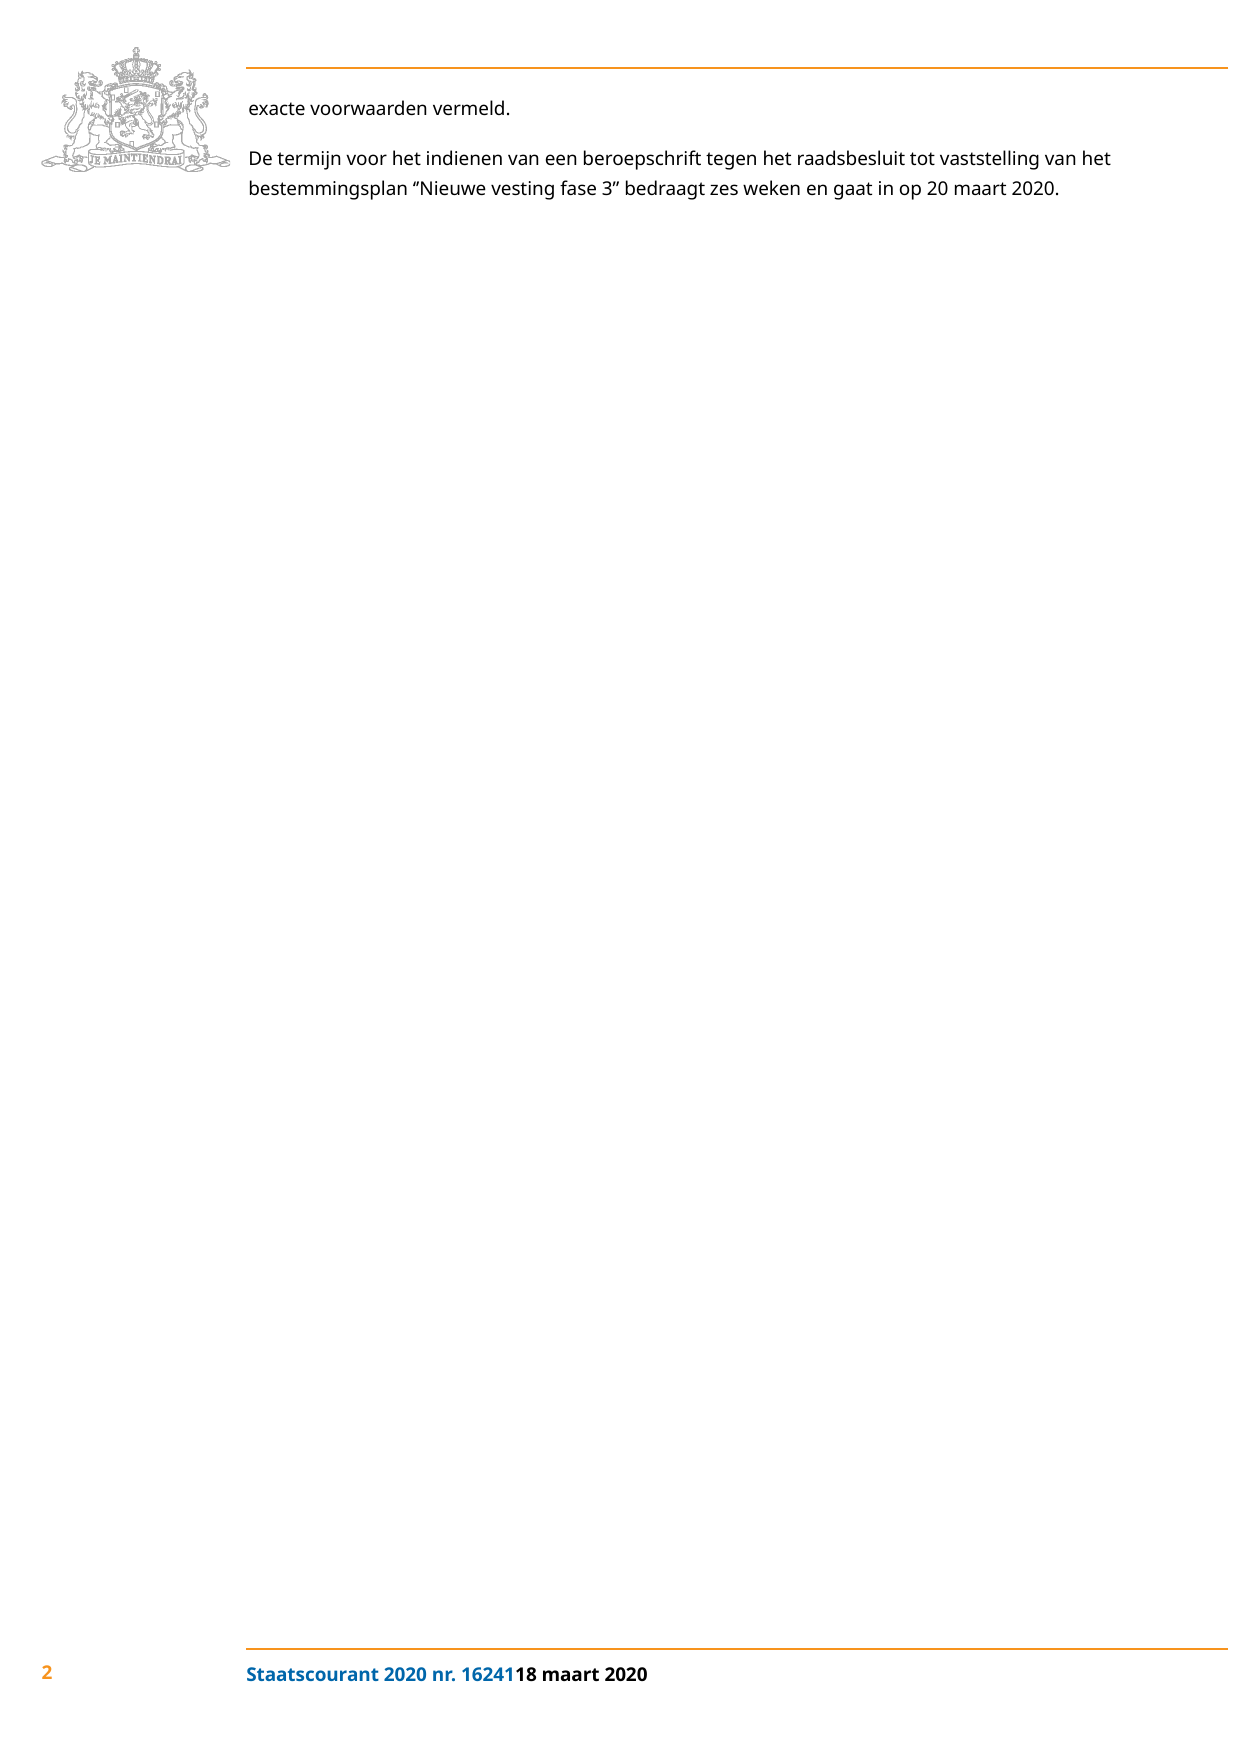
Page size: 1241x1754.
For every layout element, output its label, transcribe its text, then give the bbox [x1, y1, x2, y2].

picture [41, 47, 231, 172]
text exacte voorwaarden vermeld. [248, 95, 1152, 121]
text De termijn voor het indienen van een beroepschrift tegen het raadsbesluit tot vaststelling van het bestemmingsplan ‘’Nieuwe vesting fase 3” bedraagt zes weken en gaat in op 20 maart 2020. [248, 145, 1152, 201]
